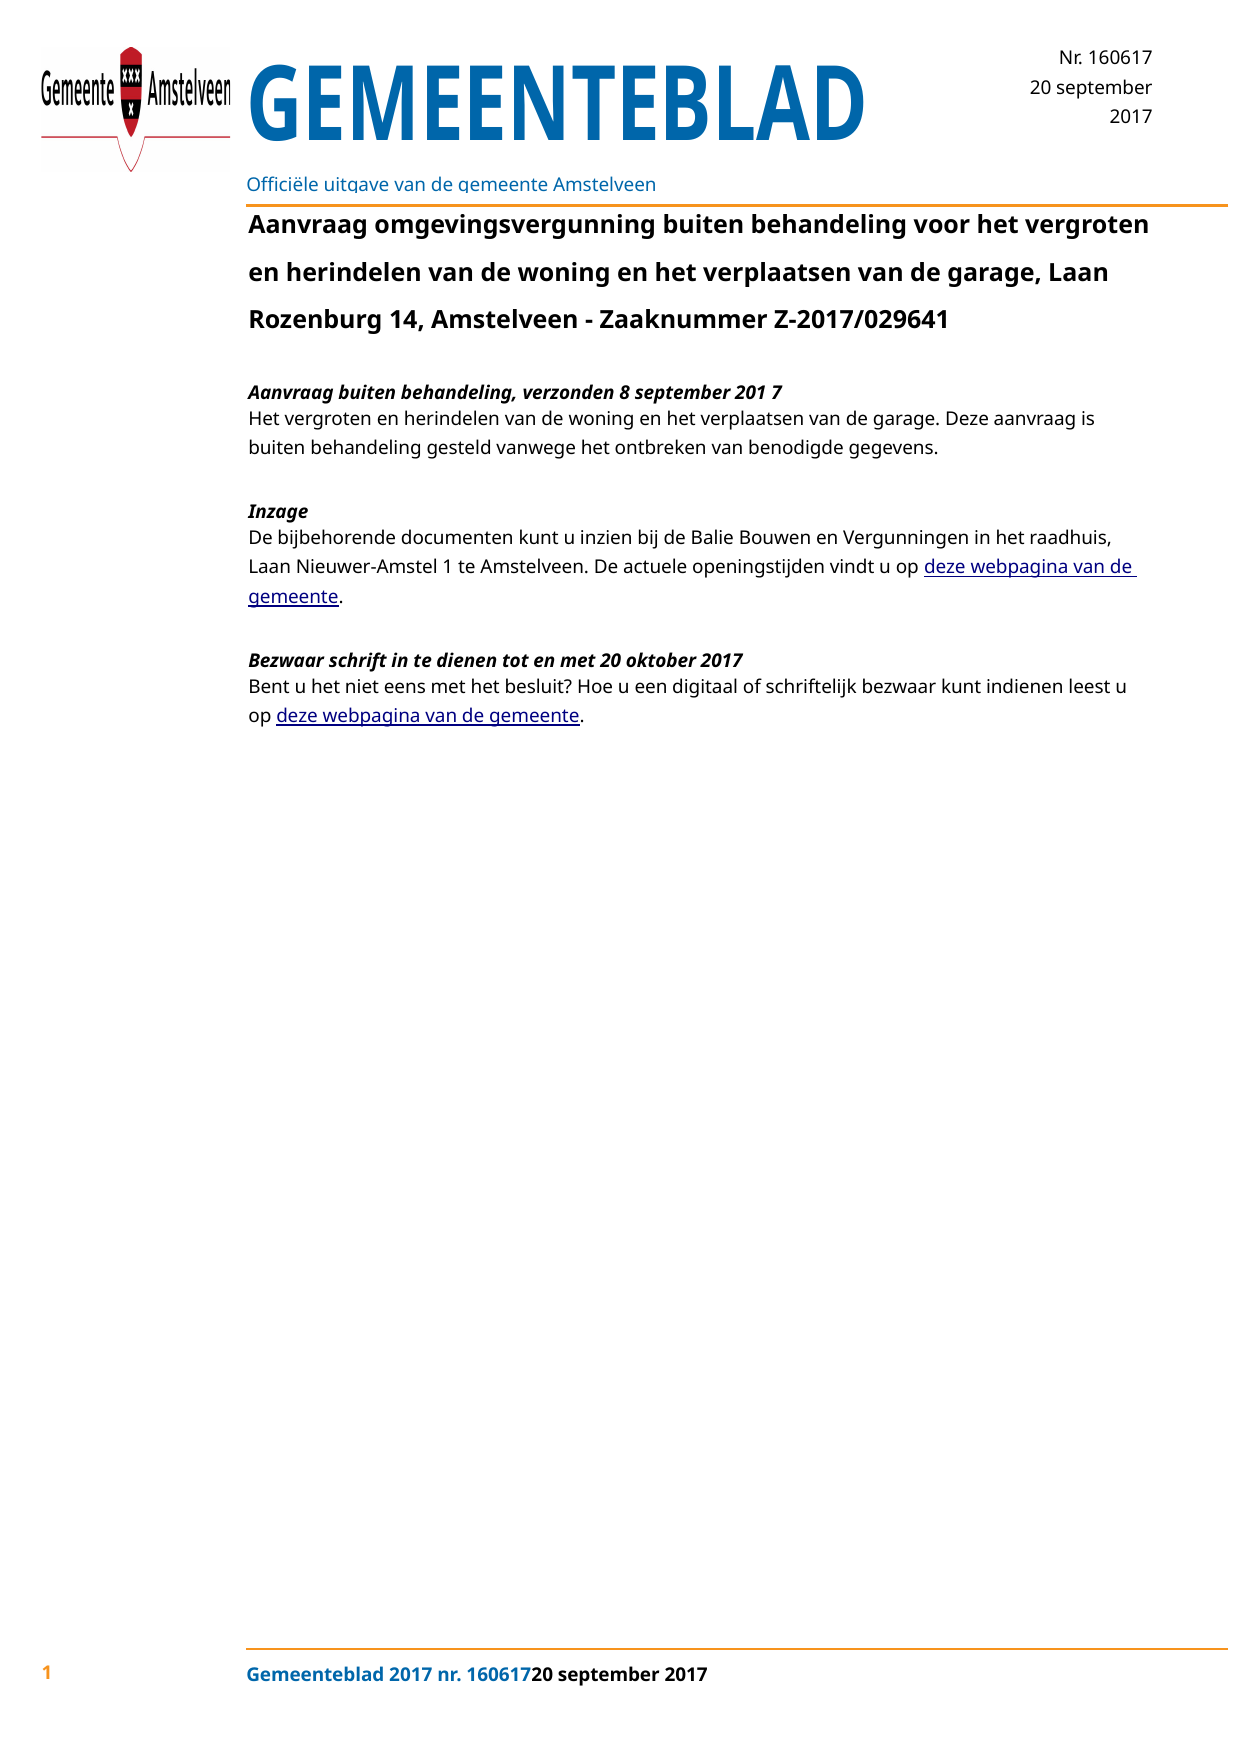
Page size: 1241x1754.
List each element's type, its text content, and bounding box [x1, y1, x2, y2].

text Bent u het niet eens met het besluit? Hoe u een digitaal of schriftelijk bezwaar kunt indienen leest u op deze webpagina van de gemeente. [248, 673, 1152, 728]
text Inzage [248, 498, 1152, 524]
text Het vergroten en herindelen van de woning en het verplaatsen van de garage. Deze aanvraag is buiten behandeling gesteld vanwege het ontbreken van benodigde gegevens. [248, 405, 1152, 460]
text Aanvraag buiten behandeling, verzonden 8 september 201 7 [248, 379, 1152, 405]
text De bijbehorende documenten kunt u inzien bij de Balie Bouwen en Vergunningen in het raadhuis, Laan Nieuwer-Amstel 1 te Amstelveen. De actuele openingstijden vindt u op deze webpagina van de gemeente. [248, 524, 1152, 609]
picture [41, 47, 231, 172]
text Aanvraag omgevingsvergunning buiten behandeling voor het vergroten en herindelen van de woning en het verplaatsen van de garage, Laan Rozenburg 14, Amstelveen - Zaaknummer Z-2017/029641 [248, 207, 1152, 336]
text Bezwaar schrift in te dienen tot en met 20 oktober 2017 [248, 647, 1152, 673]
